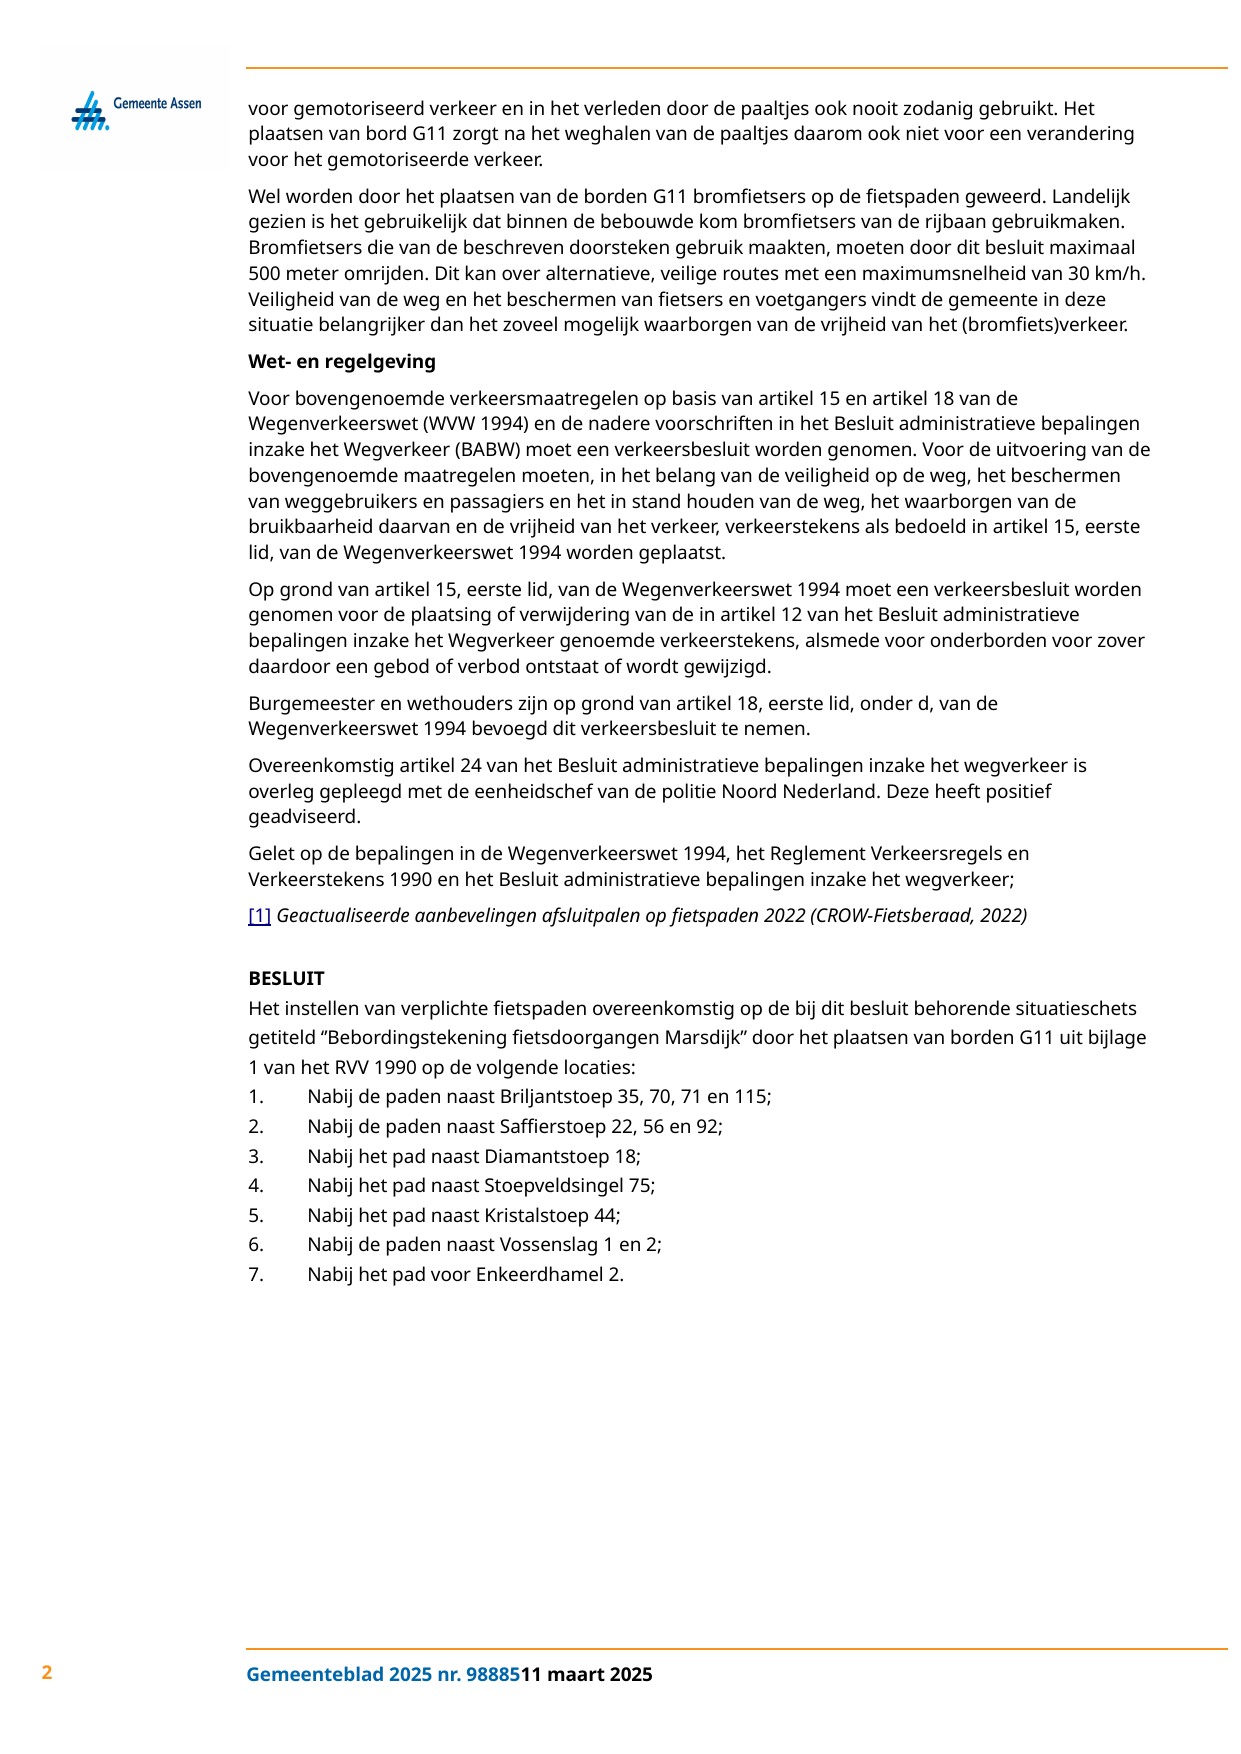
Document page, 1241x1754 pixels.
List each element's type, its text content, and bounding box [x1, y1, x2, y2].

list Nabij het pad naast Kristalstoep 44; [248, 1202, 1152, 1228]
list Nabij het pad naast Stoepveldsingel 75; [248, 1172, 1152, 1198]
text Wel worden door het plaatsen van de borden G11 bromfietsers op de fietspaden geweerd. Landelijk gezien is het gebruikelijk dat binnen de bebouwde kom bromfietsers van de rijbaan gebruikmaken. Bromfietsers die van de beschreven doorsteken gebruik maakten, moeten door dit besluit maximaal 500 meter omrijden. Dit kan over alternatieve, veilige routes met een maximumsnelheid van 30 km/h. Veiligheid van de weg en het beschermen van fietsers en voetgangers vindt de gemeente in deze situatie belangrijker dan het zoveel mogelijk waarborgen van de vrijheid van het (bromfiets)verkeer. [248, 183, 1152, 337]
text Gelet op de bepalingen in de Wegenverkeerswet 1994, het Reglement Verkeersregels en Verkeerstekens 1990 en het Besluit administratieve bepalingen inzake het wegverkeer; [248, 840, 1152, 892]
text Wet- en regelgeving [248, 348, 1152, 374]
list Nabij de paden naast Briljantstoep 35, 70, 71 en 115; [248, 1084, 1152, 1109]
text voor gemotoriseerd verkeer en in het verleden door de paaltjes ook nooit zodanig gebruikt. Het plaatsen van bord G11 zorgt na het weghalen van de paaltjes daarom ook niet voor een verandering voor het gemotoriseerde verkeer. [248, 95, 1152, 172]
text [1] Geactualiseerde aanbevelingen afsluitpalen op fietspaden 2022 (CROW-Fietsberaad, 2022) [248, 903, 1152, 928]
list Nabij het pad voor Enkeerdhamel 2. [248, 1261, 1152, 1287]
text BESLUIT [248, 965, 1152, 991]
list Nabij de paden naast Vossenslag 1 en 2; [248, 1232, 1152, 1257]
list Nabij de paden naast Saffierstoep 22, 56 en 92; [248, 1113, 1152, 1139]
text Op grond van artikel 15, eerste lid, van de Wegenverkeerswet 1994 moet een verkeersbesluit worden genomen voor de plaatsing of verwijdering van de in artikel 12 van het Besluit administratieve bepalingen inzake het Wegverkeer genoemde verkeerstekens, alsmede voor onderborden voor zover daardoor een gebod of verbod ontstaat of wordt gewijzigd. [248, 576, 1152, 679]
text Burgemeester en wethouders zijn op grond van artikel 18, eerste lid, onder d, van de Wegenverkeerswet 1994 bevoegd dit verkeersbesluit te nemen. [248, 690, 1152, 741]
text Overeenkomstig artikel 24 van het Besluit administratieve bepalingen inzake het wegverkeer is overleg gepleegd met de eenheidschef van de politie Noord Nederland. Deze heeft positief geadviseerd. [248, 752, 1152, 829]
text Het instellen van verplichte fietspaden overeenkomstig op de bij dit besluit behorende situatieschets getiteld ‘’Bebordingstekening fietsdoorgangen Marsdijk’’ door het plaatsen van borden G11 uit bijlage 1 van het RVV 1990 op de volgende locaties: [248, 995, 1152, 1080]
picture [41, 47, 231, 172]
list Nabij het pad naast Diamantstoep 18; [248, 1143, 1152, 1169]
text Voor bovengenoemde verkeersmaatregelen op basis van artikel 15 en artikel 18 van de Wegenverkeerswet (WVW 1994) en de nadere voorschriften in het Besluit administratieve bepalingen inzake het Wegverkeer (BABW) moet een verkeersbesluit worden genomen. Voor de uitvoering van de bovengenoemde maatregelen moeten, in het belang van de veiligheid op de weg, het beschermen van weggebruikers en passagiers en het in stand houden van de weg, het waarborgen van de bruikbaarheid daarvan en de vrijheid van het verkeer, verkeerstekens als bedoeld in artikel 15, eerste lid, van de Wegenverkeerswet 1994 worden geplaatst. [248, 385, 1152, 565]
